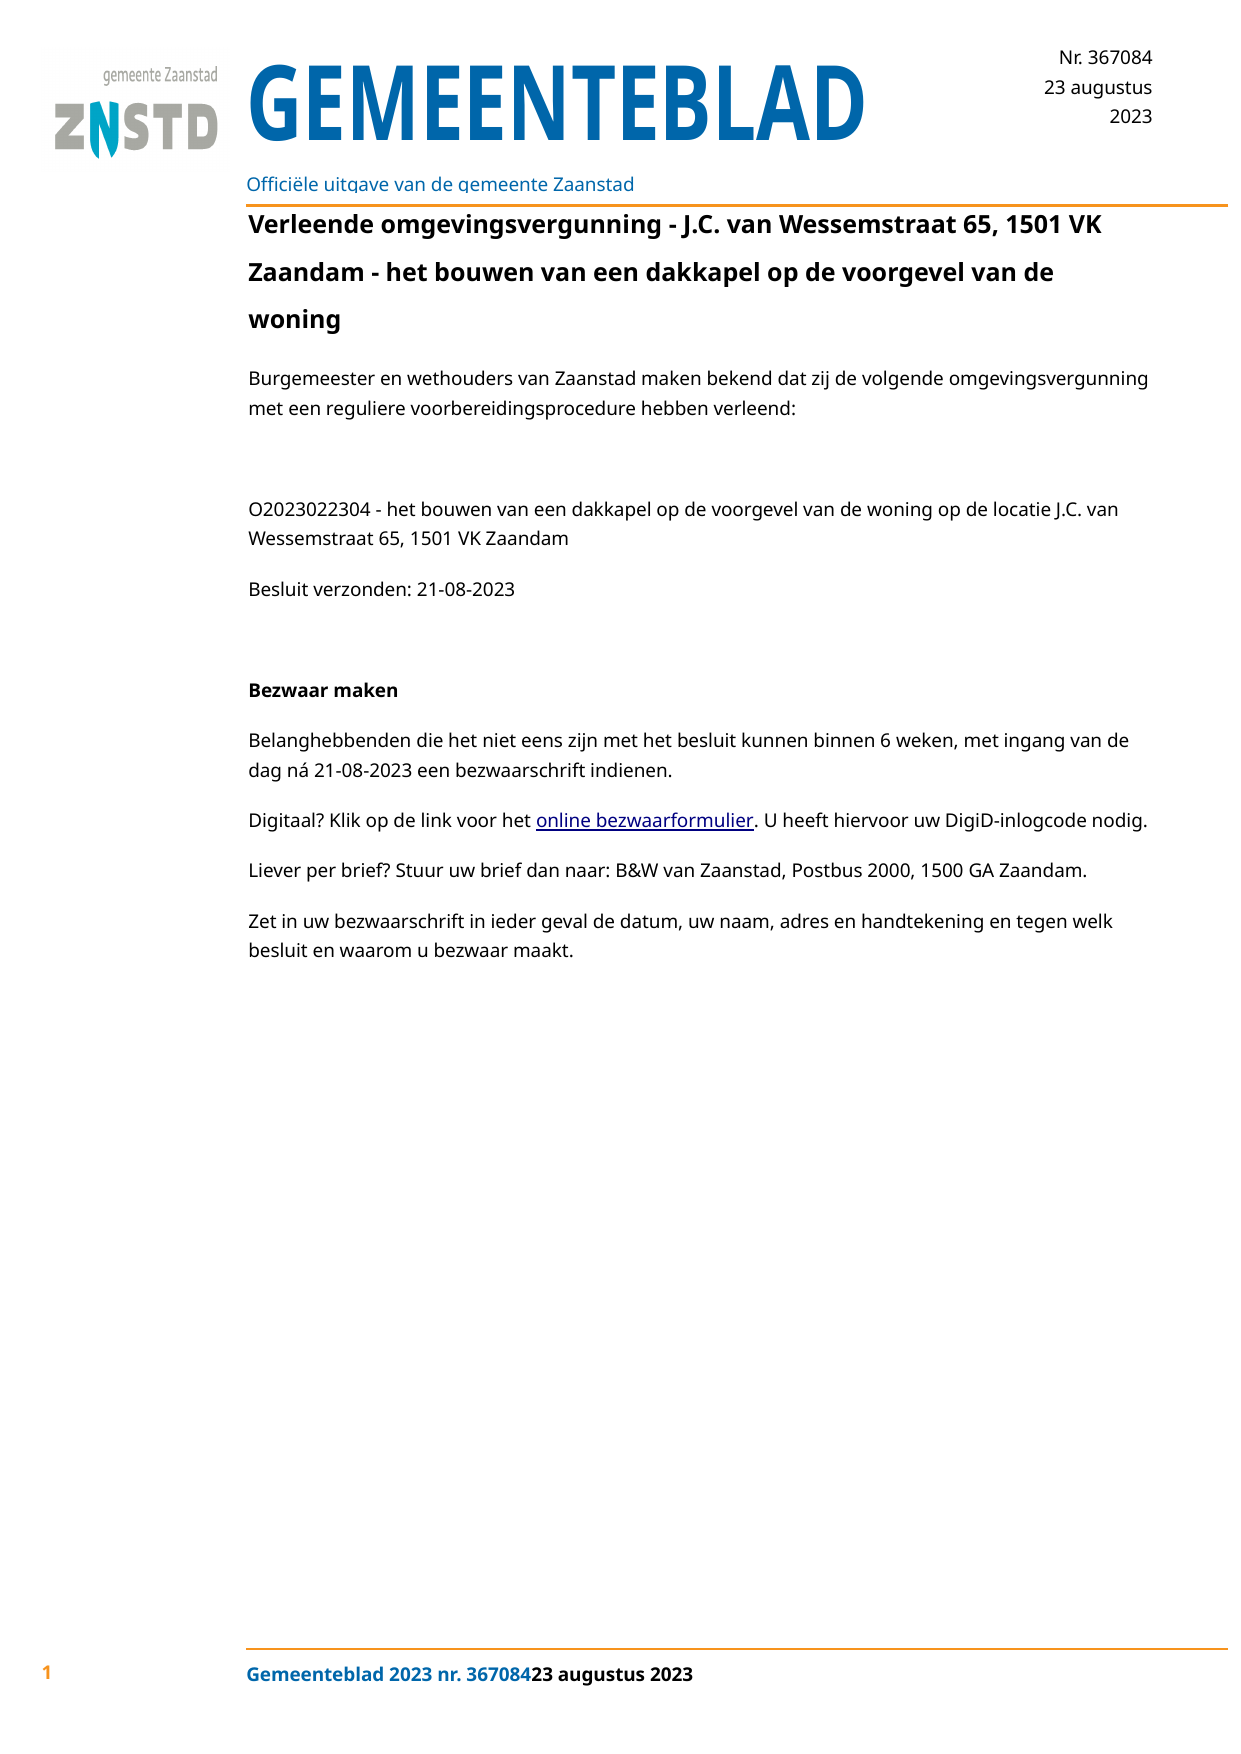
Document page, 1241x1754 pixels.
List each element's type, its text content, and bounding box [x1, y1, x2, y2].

text Besluit verzonden: 21-08-2023 [248, 576, 1152, 602]
text Burgemeester en wethouders van Zaanstad maken bekend dat zij de volgende omgevingsvergunning met een reguliere voorbereidingsprocedure hebben verleend: [248, 366, 1152, 421]
picture [41, 47, 231, 172]
text Verleende omgevingsvergunning - J.C. van Wessemstraat 65, 1501 VK Zaandam - het bouwen van een dakkapel op de voorgevel van de woning [248, 207, 1152, 336]
text Bezwaar maken [248, 677, 1152, 702]
text Liever per brief? Stuur uw brief dan naar: B&W van Zaanstad, Postbus 2000, 1500 GA Zaandam. [248, 858, 1152, 883]
text O2023022304 - het bouwen van een dakkapel op de voorgevel van de woning op de locatie J.C. van Wessemstraat 65, 1501 VK Zaandam [248, 496, 1152, 551]
text Belanghebbenden die het niet eens zijn met het besluit kunnen binnen 6 weken, met ingang van de dag ná 21-08-2023 een bezwaarschrift indienen. [248, 727, 1152, 782]
text Digitaal? Klik op de link voor het online bezwaarformulier. U heeft hiervoor uw DigiD-inlogcode nodig. [248, 807, 1152, 833]
text Zet in uw bezwaarschrift in ieder geval de datum, uw naam, adres en handtekening en tegen welk besluit en waarom u bezwaar maakt. [248, 908, 1152, 963]
